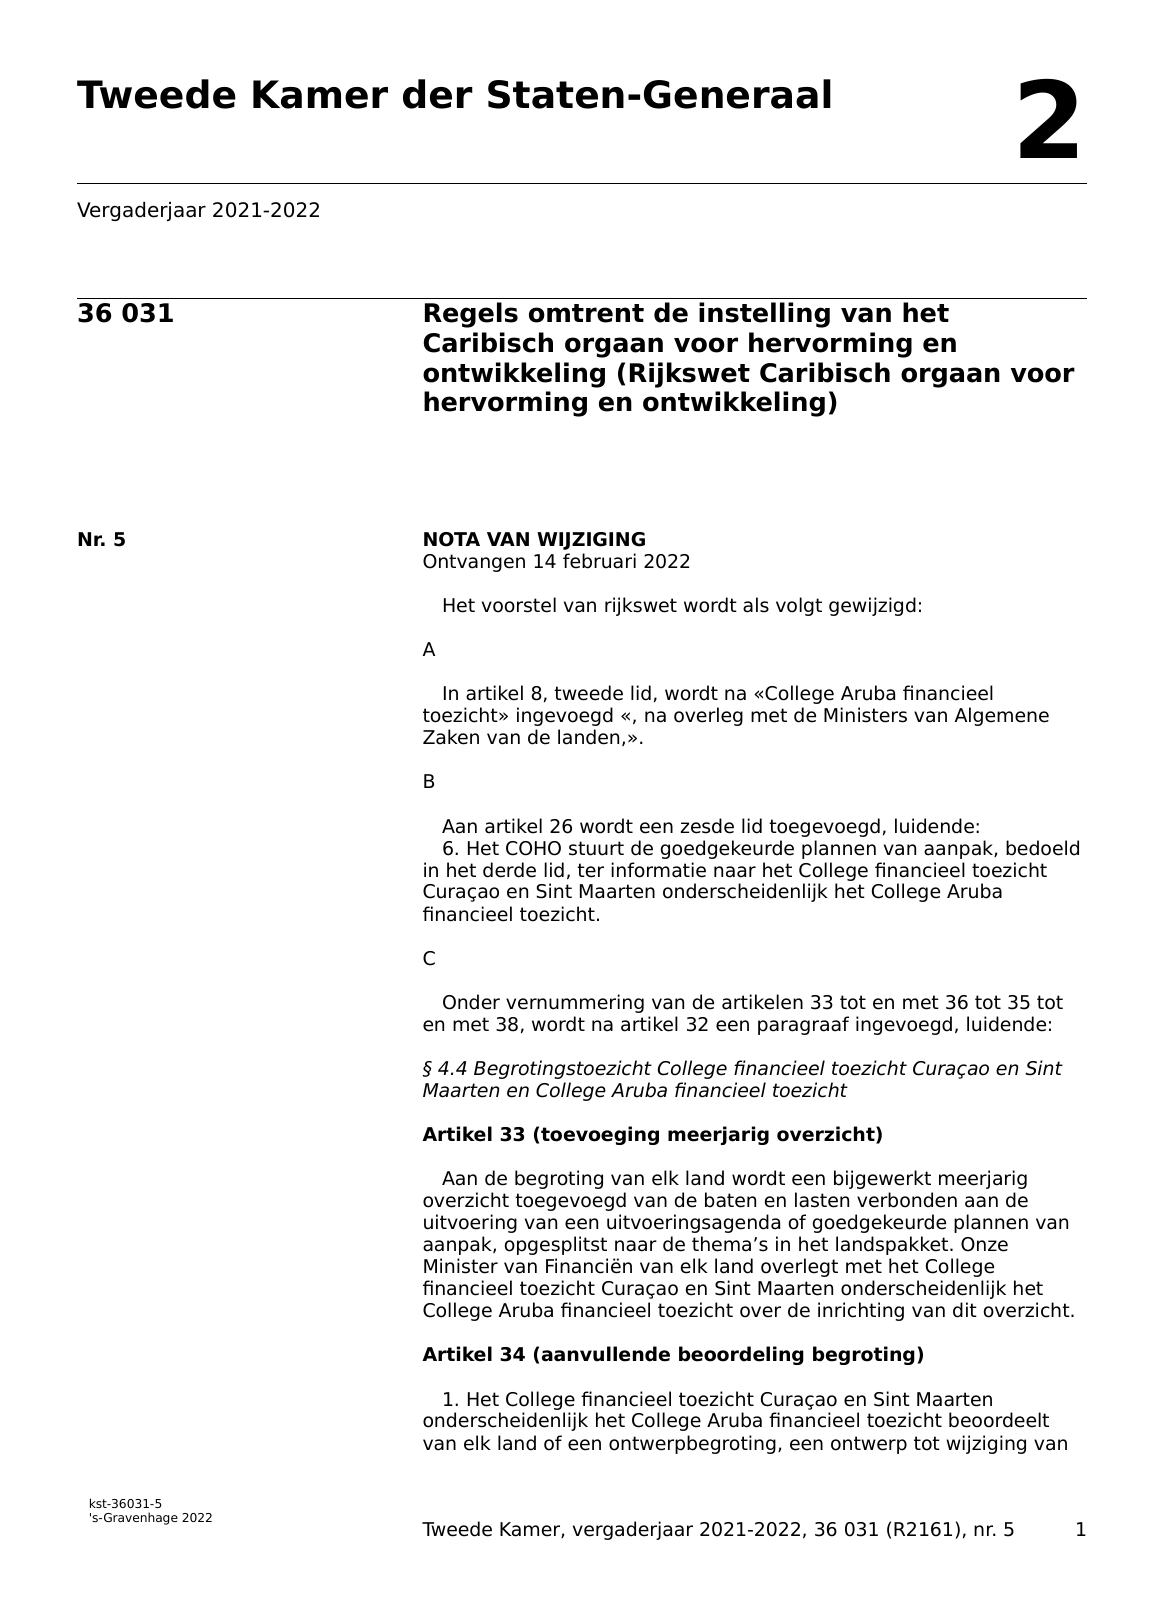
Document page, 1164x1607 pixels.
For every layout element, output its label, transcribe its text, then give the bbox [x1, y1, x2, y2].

subtitle § 4.4 Begrotingstoezicht College financieel toezicht Curaçao en Sint Maarten en College Aruba financieel toezicht [422, 1058, 1087, 1102]
subtitle Nr. 5 NOTA VAN WIJZIGING [77, 529, 1087, 551]
subtitle Artikel 34 (aanvullende beoordeling begroting) [422, 1344, 1087, 1366]
text Aan artikel 26 wordt een zesde lid toegevoegd, luidende: [422, 816, 1087, 837]
table_header 2 [886, 59, 1087, 183]
text Ontvangen 14 februari 2022 [422, 551, 1087, 573]
text 6. Het COHO stuurt de goedgekeurde plannen van aanpak, bedoeld in het derde lid, ter informatie naar het College financieel toezicht Curaçao en Sint Maarten onderscheidenlijk het College Aruba financieel toezicht. [422, 837, 1087, 925]
text 1. Het College financieel toezicht Curaçao en Sint Maarten onderscheidenlijk het College Aruba financieel toezicht beoordeelt van elk land of een ontwerpbegroting, een ontwerp tot wijziging van [422, 1388, 1087, 1454]
table_header Tweede Kamer der Staten-Generaal [77, 59, 886, 183]
subtitle A [422, 639, 1087, 661]
text Aan de begroting van elk land wordt een bijgewerkt meerjarig overzicht toegevoegd van de baten en lasten verbonden aan de uitvoering van een uitvoeringsagenda of goedgekeurde plannen van aanpak, opgesplitst naar de thema’s in het landspakket. Onze Minister van Financiën van elk land overlegt met het College financieel toezicht Curaçao en Sint Maarten onderscheidenlijk het College Aruba financieel toezicht over de inrichting van dit overzicht. [422, 1168, 1087, 1322]
subtitle B [422, 771, 1087, 793]
subtitle 36 031 Regels omtrent de instelling van het Caribisch orgaan voor hervorming en ontwikkeling (Rijkswet Caribisch orgaan voor hervorming en ontwikkeling) [77, 299, 1087, 418]
table_cell Vergaderjaar 2021-2022 [77, 184, 1087, 298]
subtitle Artikel 33 (toevoeging meerjarig overzicht) [422, 1124, 1087, 1146]
subtitle C [422, 948, 1087, 969]
text 's-Gravenhage 2022 [88, 1511, 323, 1525]
text In artikel 8, tweede lid, wordt na «College Aruba financieel toezicht» ingevoegd «, na overleg met de Ministers van Algemene Zaken van de landen,». [422, 683, 1087, 749]
text Onder vernummering van de artikelen 33 tot en met 36 tot 35 tot en met 38, wordt na artikel 32 een paragraaf ingevoegd, luidende: [422, 992, 1087, 1036]
text Het voorstel van rijkswet wordt als volgt gewijzigd: [422, 595, 1087, 617]
text kst-36031-5 [88, 1497, 323, 1511]
